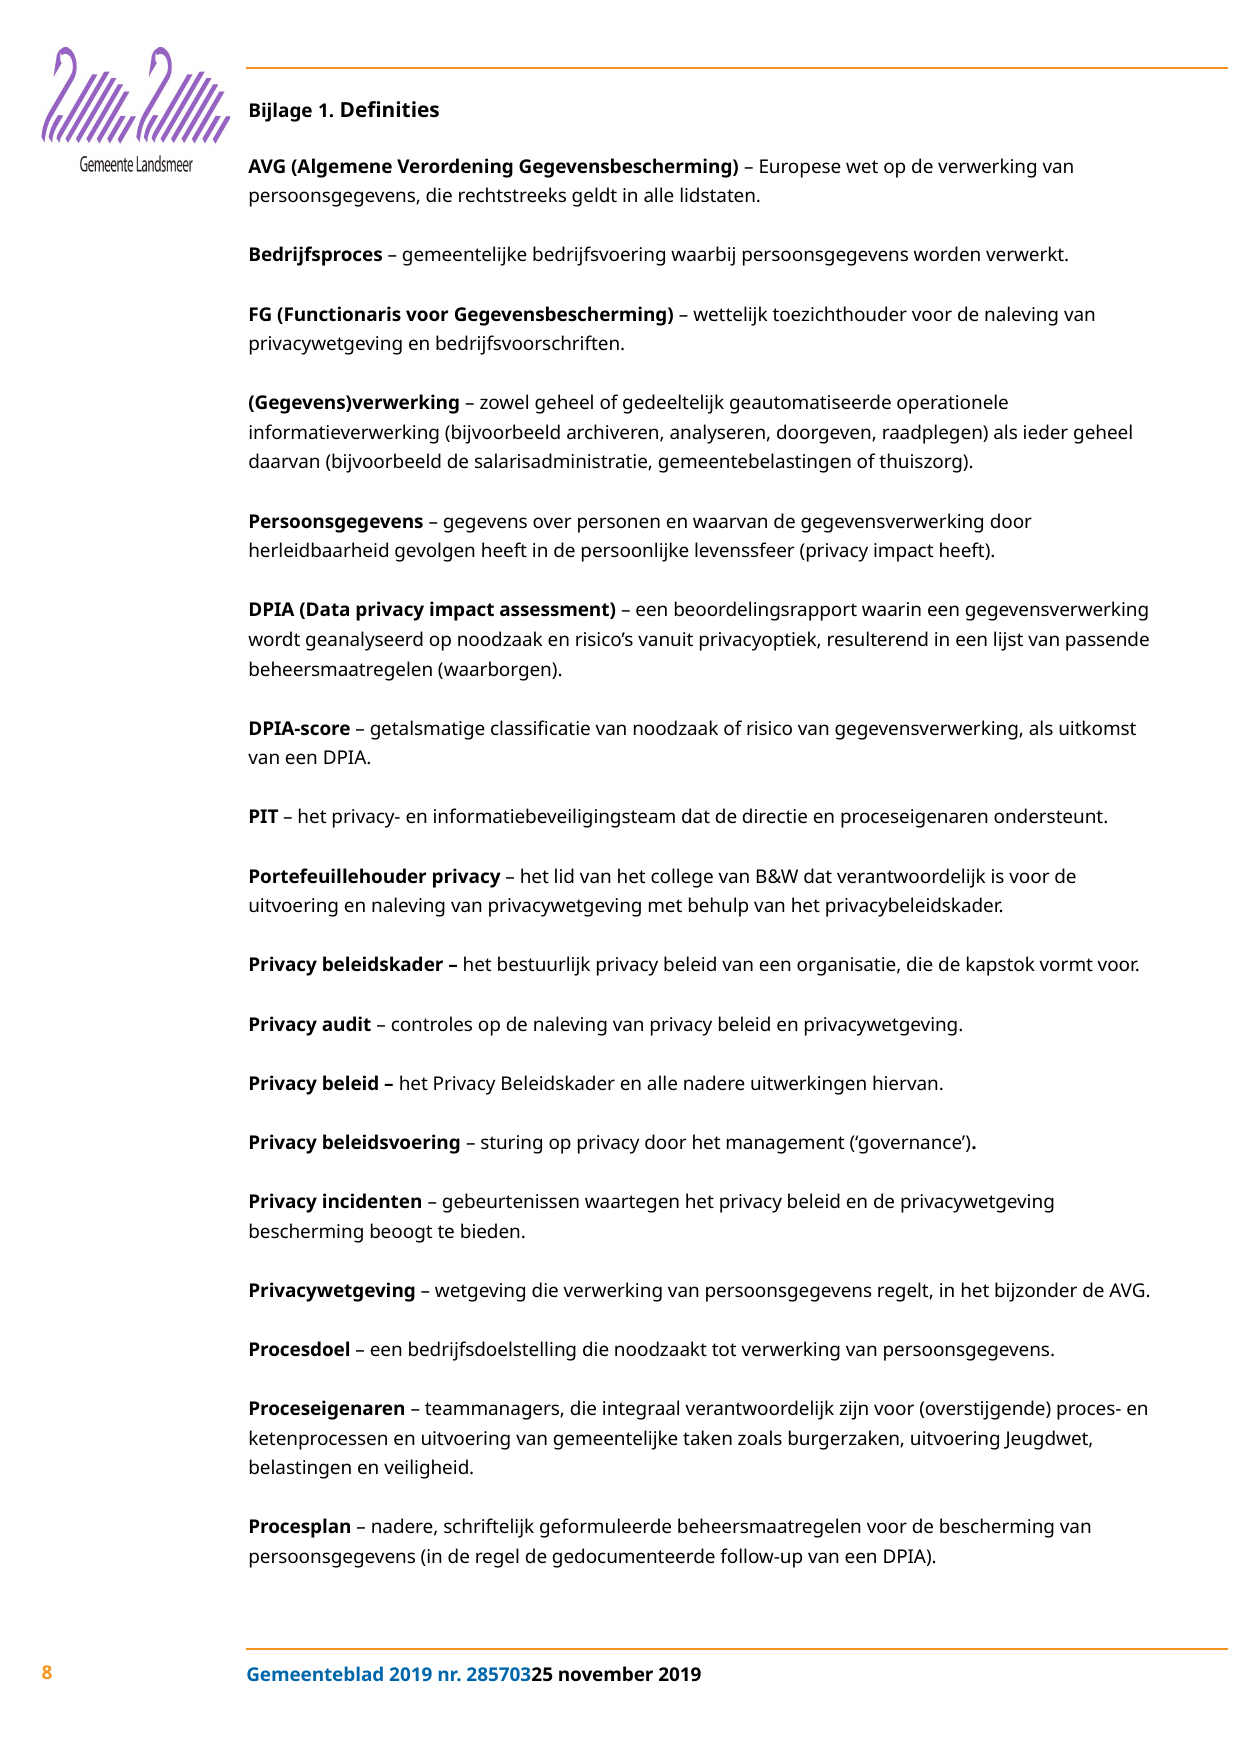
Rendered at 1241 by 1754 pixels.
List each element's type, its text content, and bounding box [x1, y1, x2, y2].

picture [41, 47, 231, 172]
text AVG (Algemene Verordening Gegevensbescherming) – Europese wet op de verwerking van persoonsgegevens, die rechtstreeks geldt in alle lidstaten. [248, 153, 1152, 208]
text Persoonsgegevens – gegevens over personen en waarvan de gegevensverwerking door herleidbaarheid gevolgen heeft in de persoonlijke levenssfeer (privacy impact heeft). [248, 508, 1152, 563]
text Bijlage 1. Definities [248, 95, 1152, 123]
text FG (Functionaris voor Gegevensbescherming) – wettelijk toezichthouder voor de naleving van privacywetgeving en bedrijfsvoorschriften. [248, 301, 1152, 356]
text Privacy audit – controles op de naleving van privacy beleid en privacywetgeving. [248, 1011, 1152, 1037]
text Procesdoel – een bedrijfsdoelstelling die noodzaakt tot verwerking van persoonsgegevens. [248, 1336, 1152, 1362]
text Privacywetgeving – wetgeving die verwerking van persoonsgegevens regelt, in het bijzonder de AVG. [248, 1277, 1152, 1303]
text Portefeuillehouder privacy – het lid van het college van B&W dat verantwoordelijk is voor de uitvoering en naleving van privacywetgeving met behulp van het privacybeleidskader. [248, 863, 1152, 918]
text PIT – het privacy- en informatiebeveiligingsteam dat de directie en proceseigenaren ondersteunt. [248, 804, 1152, 829]
text Privacy incidenten – gebeurtenissen waartegen het privacy beleid en de privacywetgeving bescherming beoogt te bieden. [248, 1188, 1152, 1244]
text Procesplan – nadere, schriftelijk geformuleerde beheersmaatregelen voor de bescherming van persoonsgegevens (in de regel de gedocumenteerde follow-up van een DPIA). [248, 1514, 1152, 1569]
text Privacy beleid – het Privacy Beleidskader en alle nadere uitwerkingen hiervan. [248, 1070, 1152, 1096]
text DPIA (Data privacy impact assessment) – een beoordelingsrapport waarin een gegevensverwerking wordt geanalyseerd op noodzaak en risico’s vanuit privacyoptiek, resulterend in een lijst van passende beheersmaatregelen (waarborgen). [248, 597, 1152, 682]
text Privacy beleidsvoering – sturing op privacy door het management (‘governance’). [248, 1129, 1152, 1155]
text DPIA-score – getalsmatige classificatie van noodzaak of risico van gegevensverwerking, als uitkomst van een DPIA. [248, 715, 1152, 770]
text Proceseigenaren – teammanagers, die integraal verantwoordelijk zijn voor (overstijgende) proces- en ketenprocessen en uitvoering van gemeentelijke taken zoals burgerzaken, uitvoering Jeugdwet, belastingen en veiligheid. [248, 1395, 1152, 1480]
text (Gegevens)verwerking – zowel geheel of gedeeltelijk geautomatiseerde operationele informatieverwerking (bijvoorbeeld archiveren, analyseren, doorgeven, raadplegen) als ieder geheel daarvan (bijvoorbeeld de salarisadministratie, gemeentebelastingen of thuiszorg). [248, 389, 1152, 474]
text Bedrijfsproces – gemeentelijke bedrijfsvoering waarbij persoonsgegevens worden verwerkt. [248, 242, 1152, 267]
text Privacy beleidskader – het bestuurlijk privacy beleid van een organisatie, die de kapstok vormt voor. [248, 952, 1152, 977]
